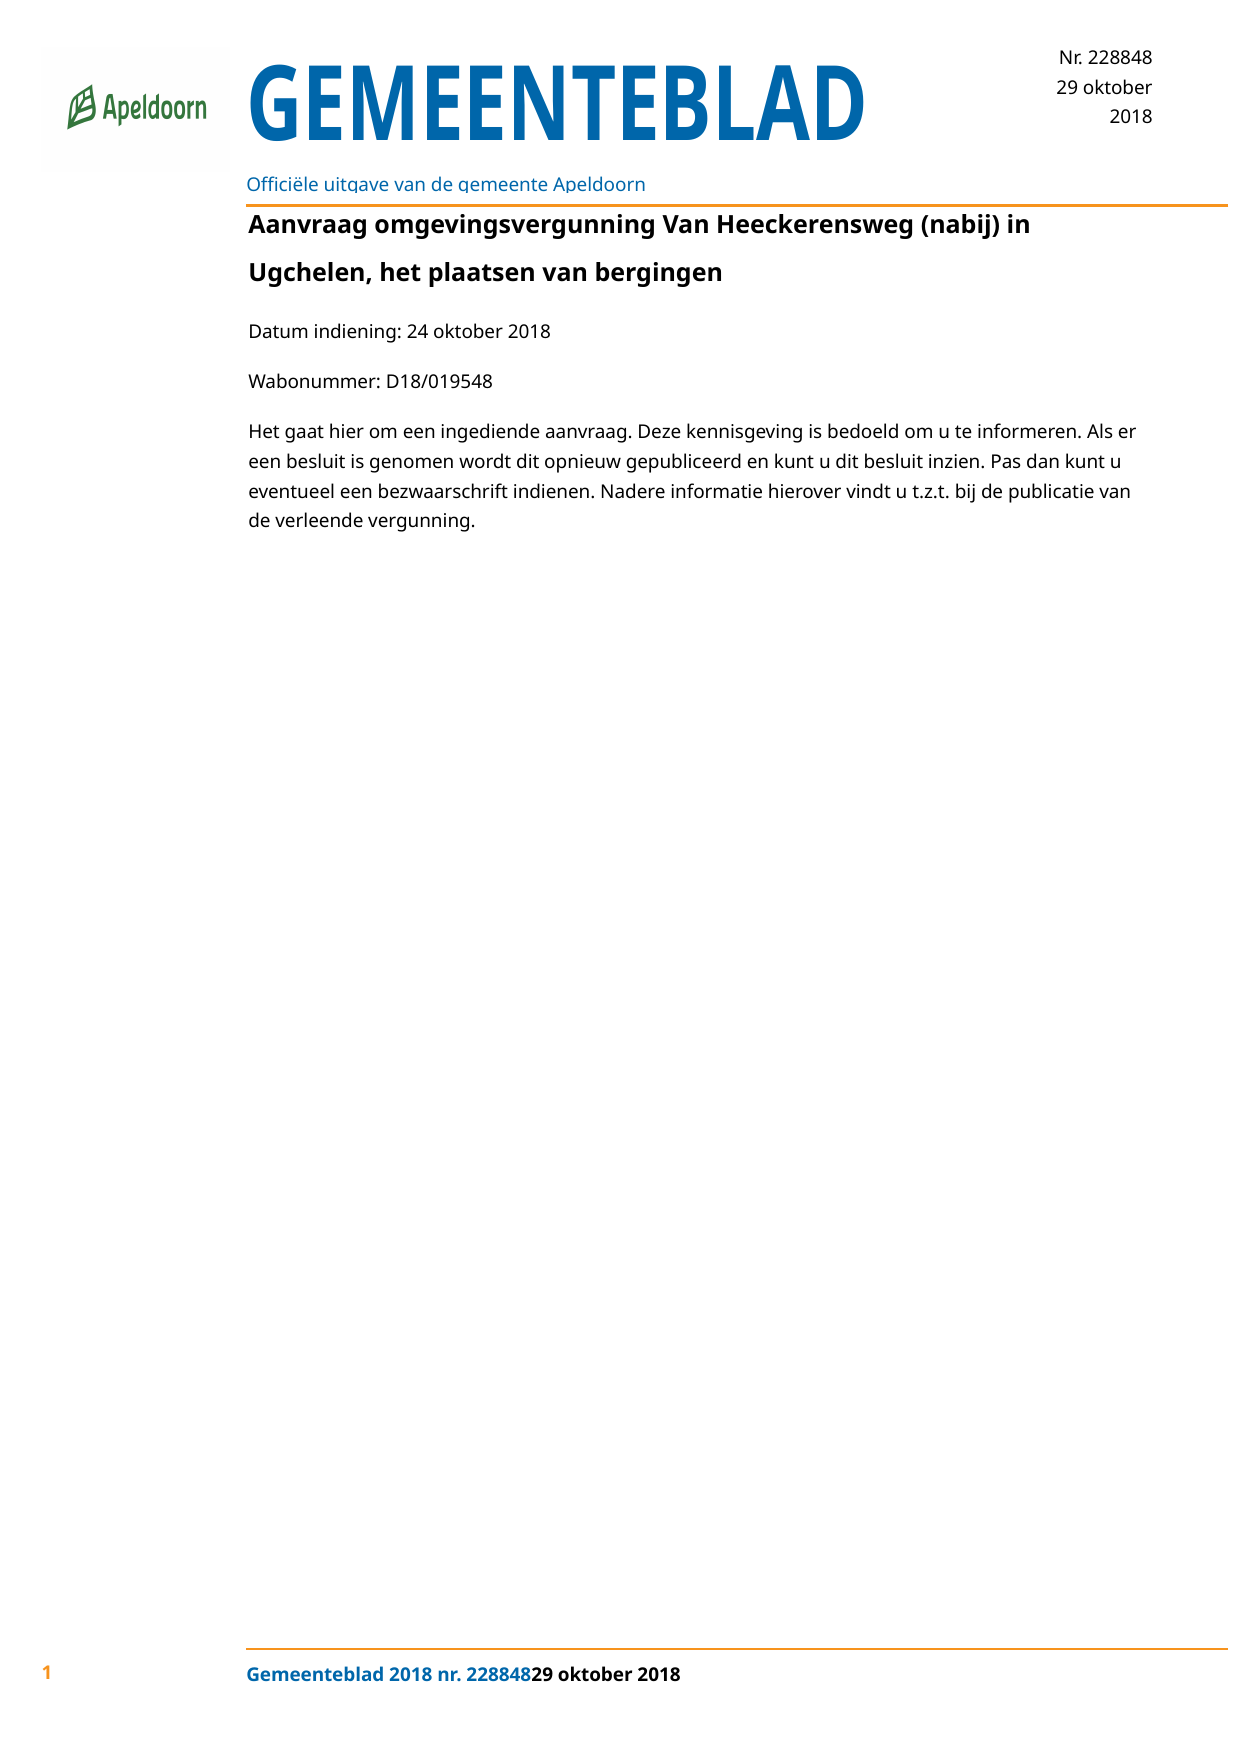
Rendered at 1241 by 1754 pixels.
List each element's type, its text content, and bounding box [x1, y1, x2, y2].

picture [41, 47, 231, 172]
text Aanvraag omgevingsvergunning Van Heeckerensweg (nabij) in Ugchelen, het plaatsen van bergingen [248, 207, 1152, 288]
text Wabonummer: D18/019548 [248, 368, 1152, 394]
text Het gaat hier om een ingediende aanvraag. Deze kennisgeving is bedoeld om u te informeren. Als er een besluit is genomen wordt dit opnieuw gepubliceerd en kunt u dit besluit inzien. Pas dan kunt u eventueel een bezwaarschrift indienen. Nadere informatie hierover vindt u t.z.t. bij de publicatie van de verleende vergunning. [248, 419, 1152, 533]
text Datum indiening: 24 oktober 2018 [248, 318, 1152, 344]
